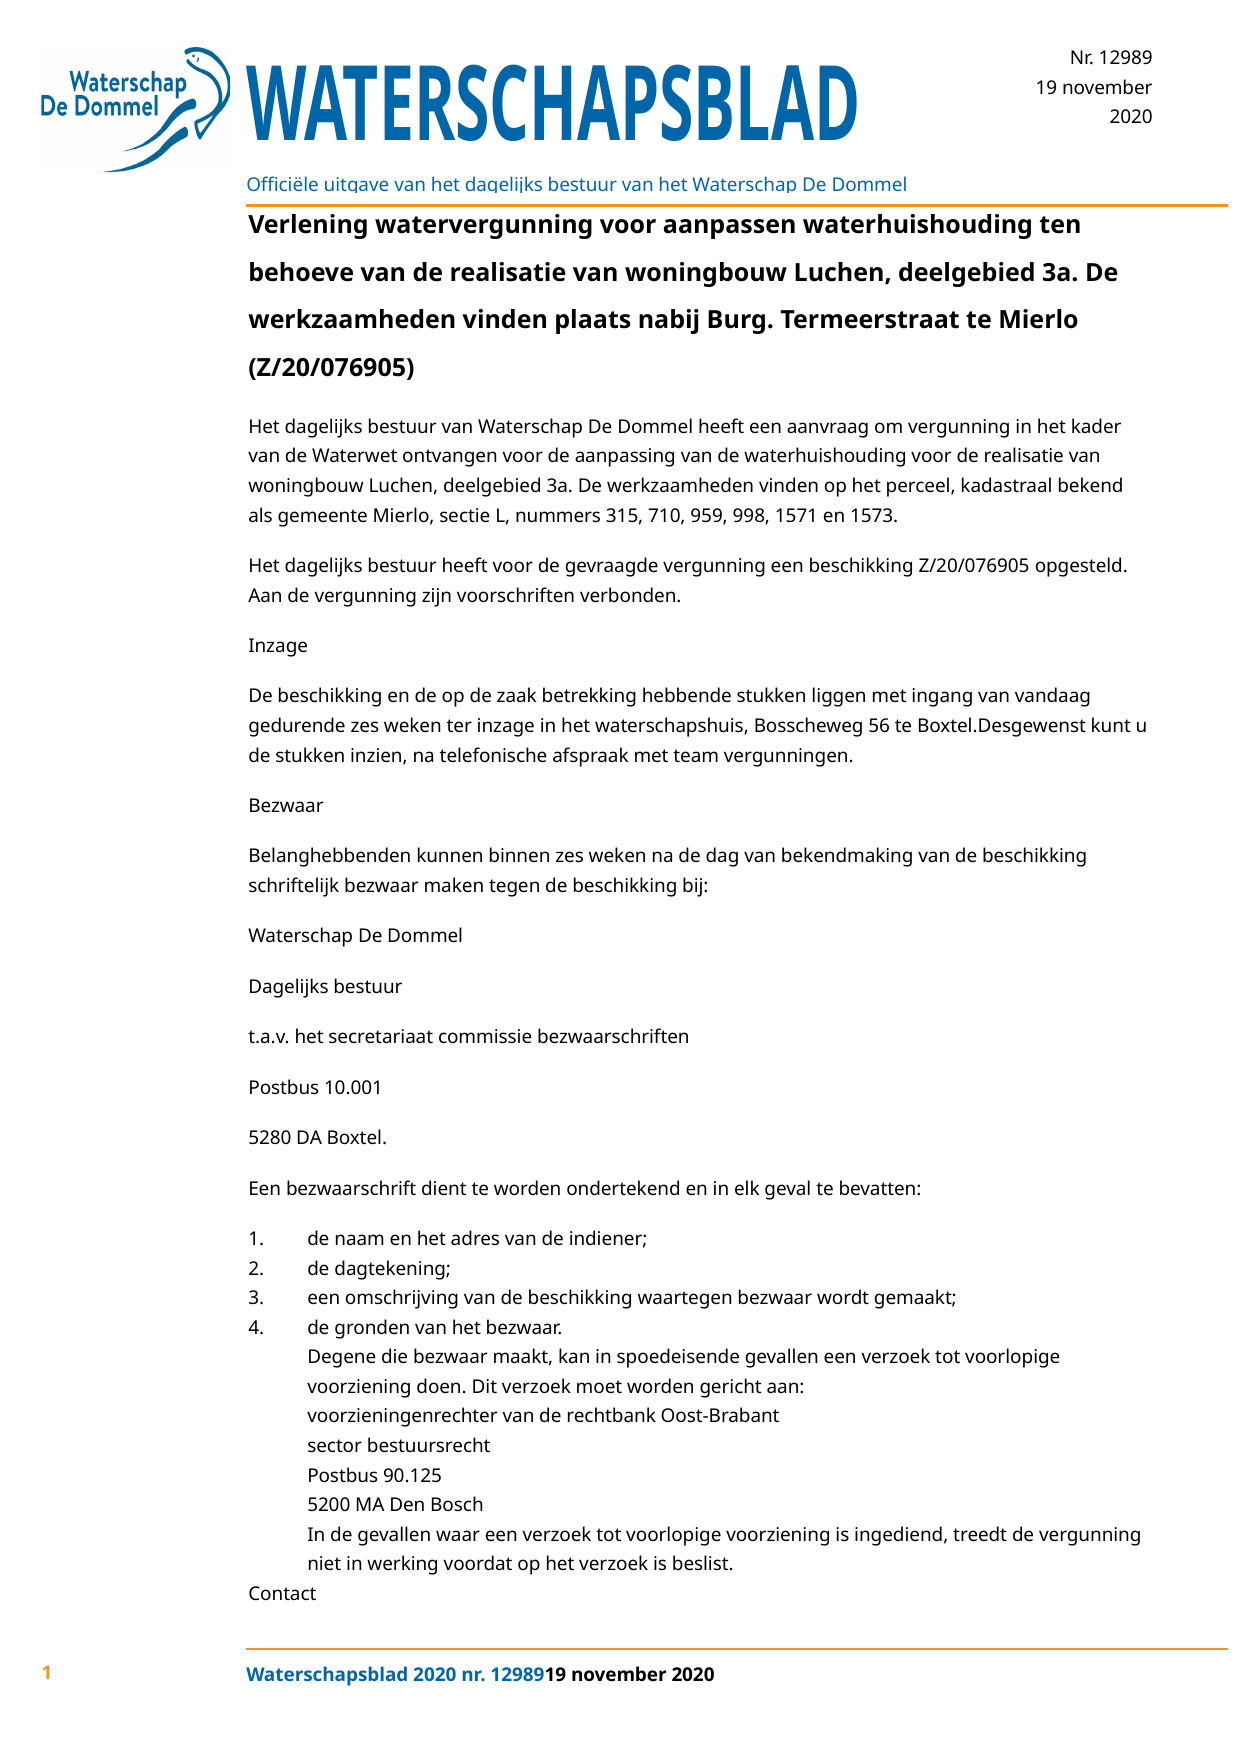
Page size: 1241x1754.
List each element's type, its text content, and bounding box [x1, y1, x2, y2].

text Bezwaar [248, 792, 1152, 818]
text Verlening watervergunning voor aanpassen waterhuishouding ten behoeve van de realisatie van woningbouw Luchen, deelgebied 3a. De werkzaamheden vinden plaats nabij Burg. Termeerstraat te Mierlo (Z/20/076905) [248, 207, 1152, 384]
picture [204, 47, 231, 76]
list de dagtekening; [248, 1255, 1152, 1281]
text Het dagelijks bestuur heeft voor de gevraagde vergunning een beschikking Z/20/076905 opgesteld. Aan de vergunning zijn voorschriften verbonden. [248, 552, 1152, 608]
text t.a.v. het secretariaat commissie bezwaarschriften [248, 1023, 1152, 1049]
list de gronden van het bezwaar. [248, 1314, 1152, 1340]
picture [45, 99, 51, 111]
list sector bestuursrecht [248, 1432, 1152, 1458]
list voorzieningenrechter van de rechtbank Oost-Brabant [248, 1403, 1152, 1428]
text Het dagelijks bestuur van Waterschap De Dommel heeft een aanvraag om vergunning in het kader van de Waterwet ontvangen voor de aanpassing van de waterhuishouding voor de realisatie van woningbouw Luchen, deelgebied 3a. De werkzaamheden vinden op het perceel, kadastraal bekend als gemeente Mierlo, sectie L, nummers 315, 710, 959, 998, 1571 en 1573. [248, 413, 1152, 528]
list de naam en het adres van de indiener; [248, 1225, 1152, 1251]
text De beschikking en de op de zaak betrekking hebbende stukken liggen met ingang van vandaag gedurende zes weken ter inzage in het waterschapshuis, Bosscheweg 56 te Boxtel.Desgewenst kunt u de stukken inzien, na telefonische afspraak met team vergunningen. [248, 683, 1152, 768]
text 5280 DA Boxtel. [248, 1124, 1152, 1150]
picture [41, 47, 231, 172]
text Contact [248, 1580, 1152, 1606]
text Dagelijks bestuur [248, 973, 1152, 999]
text Waterschap De Dommel [248, 923, 1152, 948]
list In de gevallen waar een verzoek tot voorlopige voorziening is ingediend, treedt de vergunning niet in werking voordat op het verzoek is beslist. [248, 1521, 1152, 1576]
list 5200 MA Den Bosch [248, 1491, 1152, 1517]
list Postbus 90.125 [248, 1462, 1152, 1488]
text Postbus 10.001 [248, 1074, 1152, 1100]
list een omschrijving van de beschikking waartegen bezwaar wordt gemaakt; [248, 1284, 1152, 1310]
text Belanghebbenden kunnen binnen zes weken na de dag van bekendmaking van de beschikking schriftelijk bezwaar maken tegen de beschikking bij: [248, 843, 1152, 898]
list Degene die bezwaar maakt, kan in spoedeisende gevallen een verzoek tot voorlopige voorziening doen. Dit verzoek moet worden gericht aan: [248, 1343, 1152, 1399]
text Een bezwaarschrift dient te worden ondertekend en in elk geval te bevatten: [248, 1175, 1152, 1201]
text Inzage [248, 632, 1152, 658]
picture [198, 118, 210, 131]
